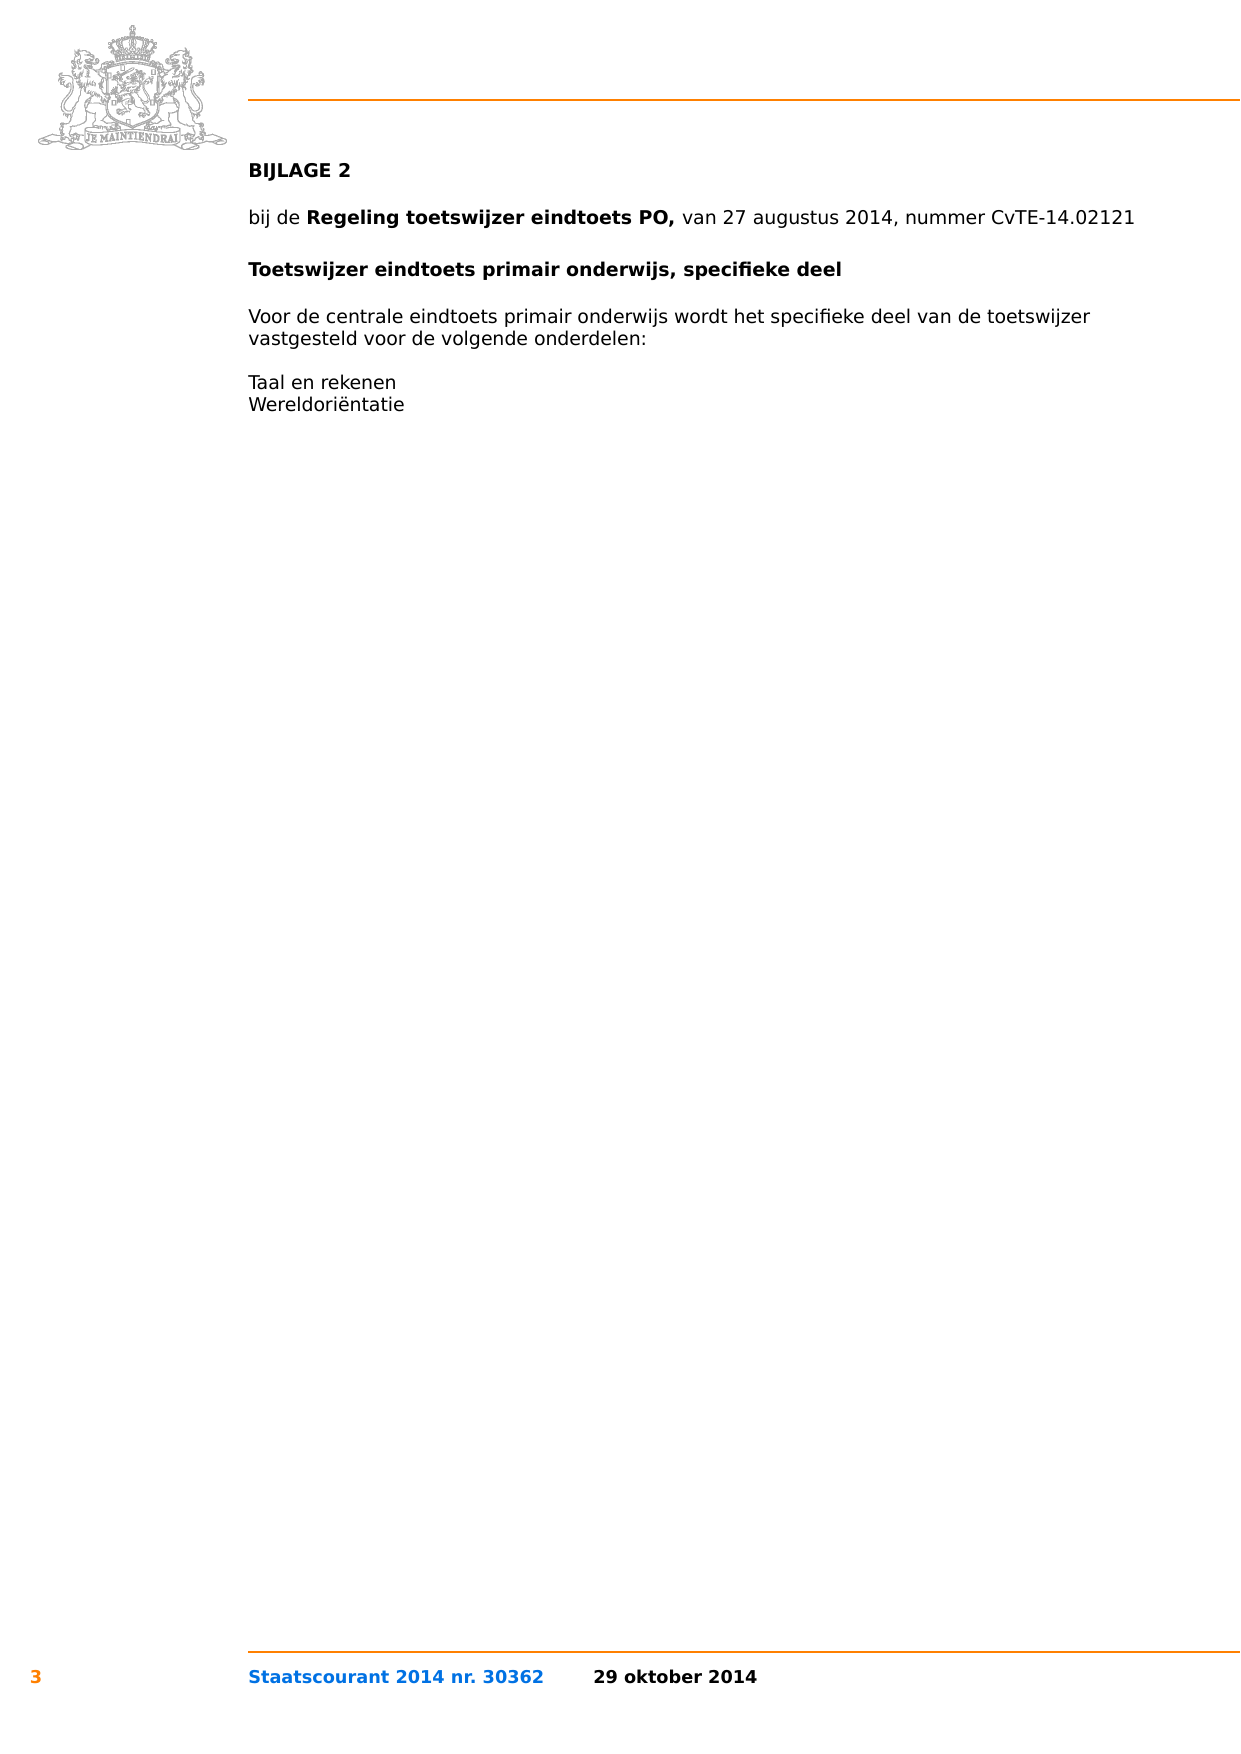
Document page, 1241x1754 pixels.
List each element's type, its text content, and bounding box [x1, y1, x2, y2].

text Taal en rekenen [248, 372, 1163, 394]
text Wereldoriëntatie [248, 394, 1163, 416]
picture [38, 25, 227, 150]
text bij de Regeling toetswijzer eindtoets PO, van 27 augustus 2014, nummer CvTE-14.02121 [248, 207, 1163, 229]
subtitle Toetswijzer eindtoets primair onderwijs, specifieke deel [248, 259, 1163, 281]
text Voor de centrale eindtoets primair onderwijs wordt het specifieke deel van de toetswijzer vastgesteld voor de volgende onderdelen: [248, 306, 1163, 350]
subtitle BIJLAGE 2 [248, 160, 1163, 182]
